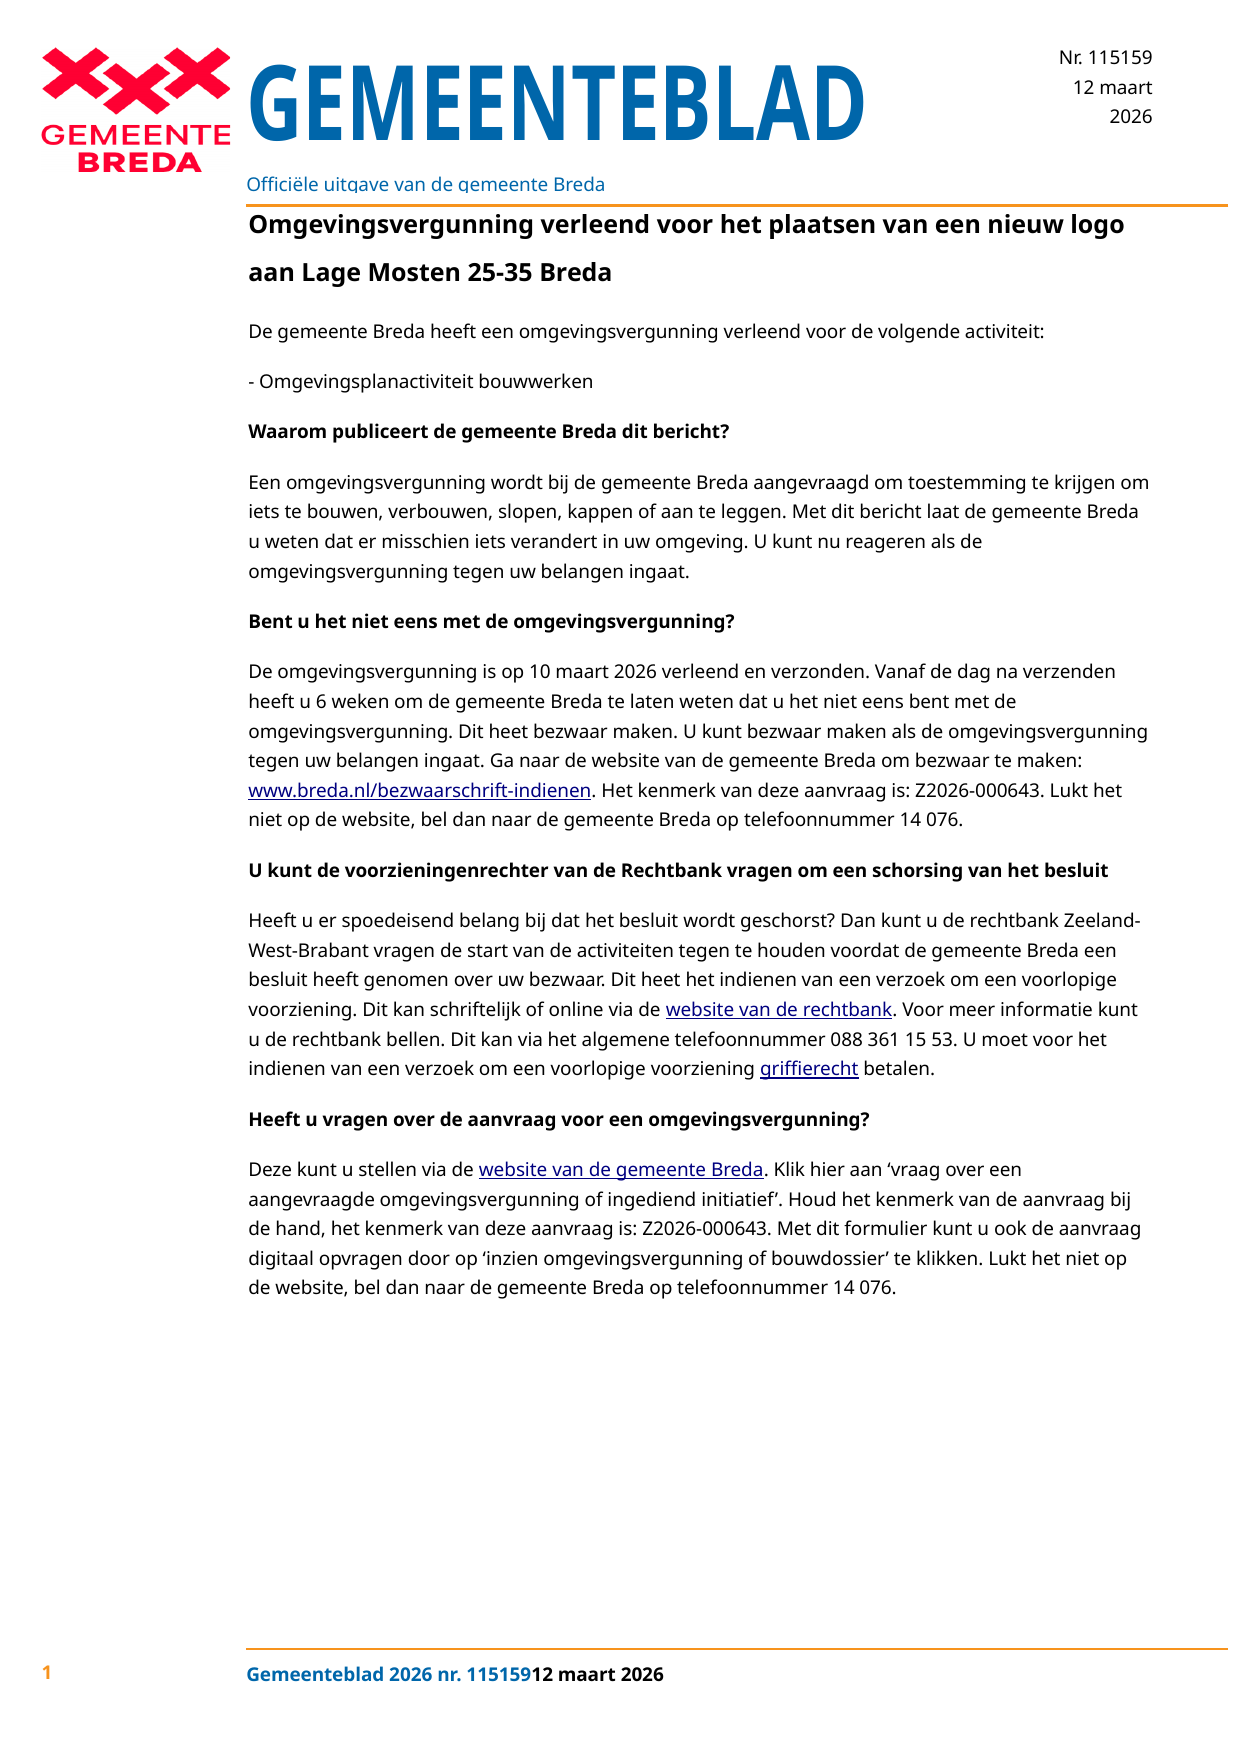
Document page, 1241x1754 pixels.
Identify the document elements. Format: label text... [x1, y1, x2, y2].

text Heeft u vragen over de aanvraag voor een omgevingsvergunning? [248, 1106, 1152, 1132]
text Bent u het niet eens met de omgevingsvergunning? [248, 608, 1152, 634]
text De omgevingsvergunning is op 10 maart 2026 verleend en verzonden. Vanaf de dag na verzenden heeft u 6 weken om de gemeente Breda te laten weten dat u het niet eens bent met de omgevingsvergunning. Dit heet bezwaar maken. U kunt bezwaar maken als de omgevingsvergunning tegen uw belangen ingaat. Ga naar de website van de gemeente Breda om bezwaar te maken: www.breda.nl/bezwaarschrift-indienen. Het kenmerk van deze aanvraag is: Z2026-000643. Lukt het niet op de website, bel dan naar de gemeente Breda op telefoonnummer 14 076. [248, 659, 1152, 832]
text De gemeente Breda heeft een omgevingsvergunning verleend voor de volgende activiteit: [248, 318, 1152, 344]
text Deze kunt u stellen via de website van de gemeente Breda. Klik hier aan ‘vraag over een aangevraagde omgevingsvergunning of ingediend initiatief’. Houd het kenmerk van de aanvraag bij de hand, het kenmerk van deze aanvraag is: Z2026-000643. Met dit formulier kunt u ook de aanvraag digitaal opvragen door op ‘inzien omgevingsvergunning of bouwdossier’ te klikken. Lukt het niet op de website, bel dan naar de gemeente Breda op telefoonnummer 14 076. [248, 1156, 1152, 1300]
text Heeft u er spoedeisend belang bij dat het besluit wordt geschorst? Dan kunt u de rechtbank Zeeland-West-Brabant vragen de start van de activiteiten tegen te houden voordat de gemeente Breda een besluit heeft genomen over uw bezwaar. Dit heet het indienen van een verzoek om een voorlopige voorziening. Dit kan schriftelijk of online via de website van de rechtbank. Voor meer informatie kunt u de rechtbank bellen. Dit kan via het algemene telefoonnummer 088 361 15 53. U moet voor het indienen van een verzoek om een voorlopige voorziening griffierecht betalen. [248, 907, 1152, 1081]
text Een omgevingsvergunning wordt bij de gemeente Breda aangevraagd om toestemming te krijgen om iets te bouwen, verbouwen, slopen, kappen of aan te leggen. Met dit bericht laat de gemeente Breda u weten dat er misschien iets verandert in uw omgeving. U kunt nu reageren als de omgevingsvergunning tegen uw belangen ingaat. [248, 469, 1152, 584]
text Waarom publiceert de gemeente Breda dit bericht? [248, 419, 1152, 444]
text U kunt de voorzieningenrechter van de Rechtbank vragen om een schorsing van het besluit [248, 857, 1152, 883]
text - Omgevingsplanactiviteit bouwwerken [248, 368, 1152, 394]
text Omgevingsvergunning verleend voor het plaatsen van een nieuw logo aan Lage Mosten 25-35 Breda [248, 207, 1152, 288]
picture [41, 47, 231, 172]
